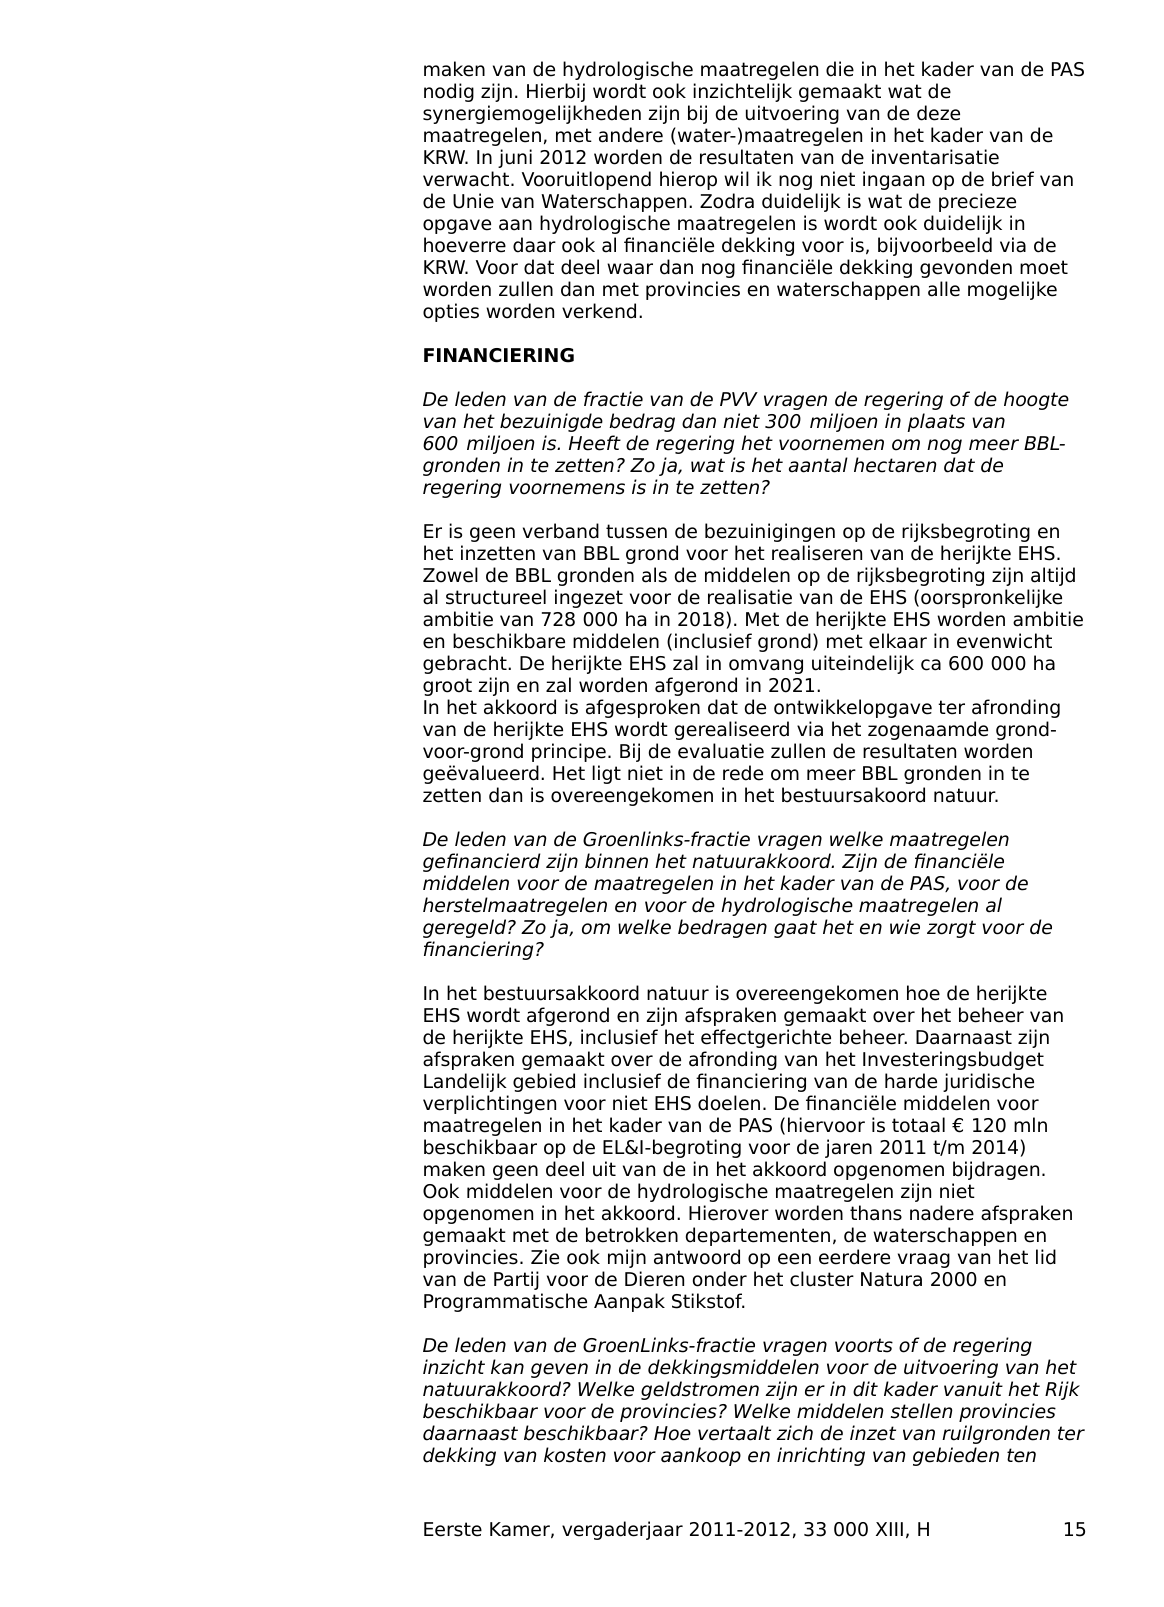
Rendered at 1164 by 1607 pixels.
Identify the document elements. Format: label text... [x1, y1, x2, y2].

text In het bestuursakkoord natuur is overeengekomen hoe de herijkte EHS wordt afgerond en zijn afspraken gemaakt over het beheer van de herijkte EHS, inclusief het effectgerichte beheer. Daarnaast zijn afspraken gemaakt over de afronding van het Investeringsbudget Landelijk gebied inclusief de financiering van de harde juridische verplichtingen voor niet EHS doelen. De financiële middelen voor maatregelen in het kader van de PAS (hiervoor is totaal € 120 mln beschikbaar op de EL&I-begroting voor de jaren 2011 t/m 2014) maken geen deel uit van de in het akkoord opgenomen bijdragen. Ook middelen voor de hydrologische maatregelen zijn niet opgenomen in het akkoord. Hierover worden thans nadere afspraken gemaakt met de betrokken departementen, de waterschappen en provincies. Zie ook mijn antwoord op een eerdere vraag van het lid van de Partij voor de Dieren onder het cluster Natura 2000 en Programmatische Aanpak Stikstof. [422, 983, 1087, 1313]
subtitle FINANCIERING [422, 345, 1087, 367]
text De leden van de GroenLinks-fractie vragen voorts of de regering inzicht kan geven in de dekkingsmiddelen voor de uitvoering van het natuurakkoord? Welke geldstromen zijn er in dit kader vanuit het Rijk beschikbaar voor de provincies? Welke middelen stellen provincies daarnaast beschikbaar? Hoe vertaalt zich de inzet van ruilgronden ter dekking van kosten voor aankoop en inrichting van gebieden ten [422, 1335, 1087, 1467]
text maken van de hydrologische maatregelen die in het kader van de PAS nodig zijn. Hierbij wordt ook inzichtelijk gemaakt wat de synergiemogelijkheden zijn bij de uitvoering van de deze maatregelen, met andere (water-)maatregelen in het kader van de KRW. In juni 2012 worden de resultaten van de inventarisatie verwacht. Vooruitlopend hierop wil ik nog niet ingaan op de brief van de Unie van Waterschappen. Zodra duidelijk is wat de precieze opgave aan hydrologische maatregelen is wordt ook duidelijk in hoeverre daar ook al financiële dekking voor is, bijvoorbeeld via de KRW. Voor dat deel waar dan nog financiële dekking gevonden moet worden zullen dan met provincies en waterschappen alle mogelijke opties worden verkend. [422, 59, 1087, 323]
text De leden van de Groenlinks-fractie vragen welke maatregelen gefinancierd zijn binnen het natuurakkoord. Zijn de financiële middelen voor de maatregelen in het kader van de PAS, voor de herstelmaatregelen en voor de hydrologische maatregelen al geregeld? Zo ja, om welke bedragen gaat het en wie zorgt voor de financiering? [422, 829, 1087, 961]
text In het akkoord is afgesproken dat de ontwikkelopgave ter afronding van de herijkte EHS wordt gerealiseerd via het zogenaamde grond-voor-grond principe. Bij de evaluatie zullen de resultaten worden geëvalueerd. Het ligt niet in de rede om meer BBL gronden in te zetten dan is overeengekomen in het bestuursakoord natuur. [422, 697, 1087, 807]
text De leden van de fractie van de PVV vragen de regering of de hoogte van het bezuinigde bedrag dan niet 300 miljoen in plaats van 600 miljoen is. Heeft de regering het voornemen om nog meer BBL-gronden in te zetten? Zo ja, wat is het aantal hectaren dat de regering voornemens is in te zetten? [422, 389, 1087, 499]
text Er is geen verband tussen de bezuinigingen op de rijksbegroting en het inzetten van BBL grond voor het realiseren van de herijkte EHS. Zowel de BBL gronden als de middelen op de rijksbegroting zijn altijd al structureel ingezet voor de realisatie van de EHS (oorspronkelijke ambitie van 728 000 ha in 2018). Met de herijkte EHS worden ambitie en beschikbare middelen (inclusief grond) met elkaar in evenwicht gebracht. De herijkte EHS zal in omvang uiteindelijk ca 600 000 ha groot zijn en zal worden afgerond in 2021. [422, 521, 1087, 697]
